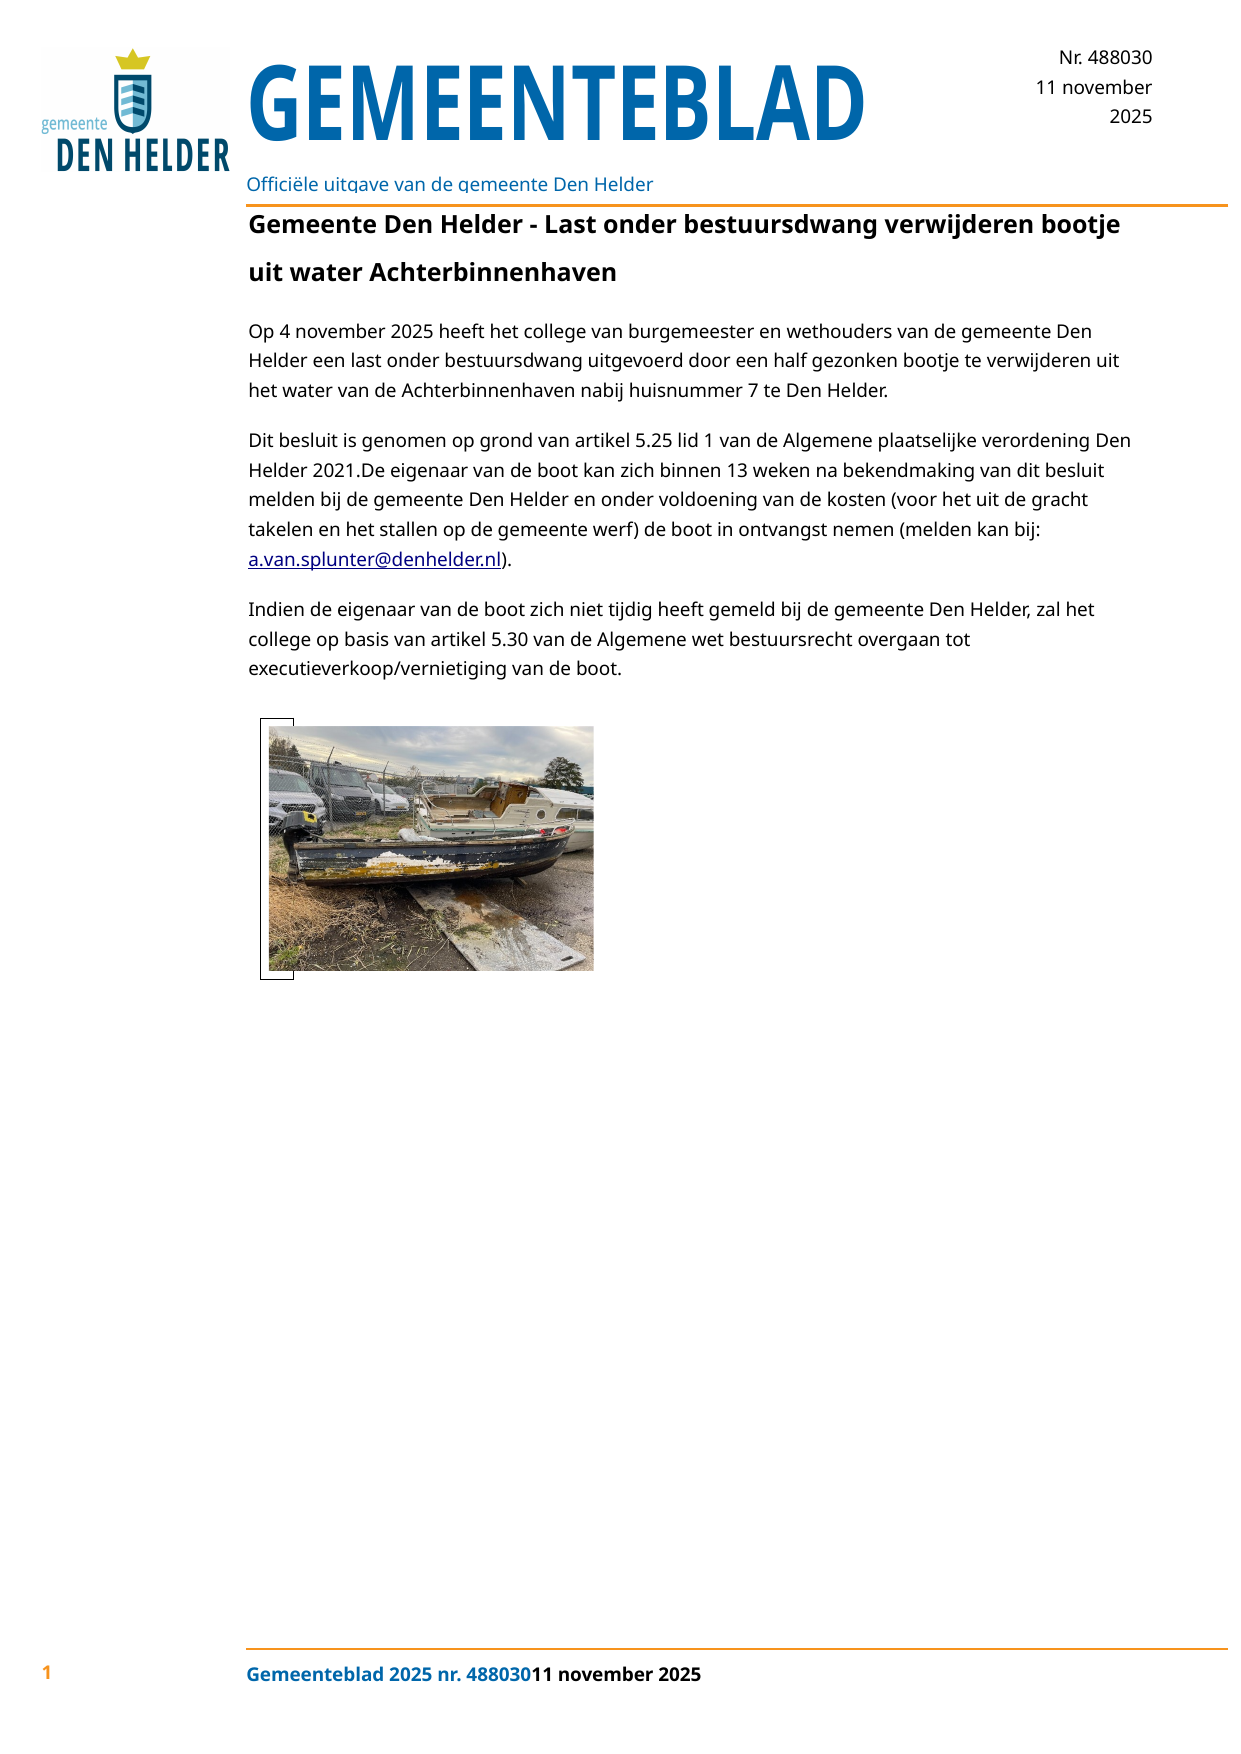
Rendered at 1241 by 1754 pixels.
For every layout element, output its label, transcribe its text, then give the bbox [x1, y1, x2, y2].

text Indien de eigenaar van de boot zich niet tijdig heeft gemeld bij de gemeente Den Helder, zal het college op basis van artikel 5.30 van de Algemene wet bestuursrecht overgaan tot executieverkoop/vernietiging van de boot. [248, 596, 1152, 681]
text Gemeente Den Helder - Last onder bestuursdwang verwijderen bootje uit water Achterbinnenhaven [248, 207, 1152, 288]
text Op 4 november 2025 heeft het college van burgemeester en wethouders van de gemeente Den Helder een last onder bestuursdwang uitgevoerd door een half gezonken bootje te verwijderen uit het water van de Achterbinnenhaven nabij huisnummer 7 te Den Helder. [248, 318, 1152, 403]
picture [268, 726, 594, 971]
picture [130, 157, 135, 172]
picture [220, 160, 224, 172]
picture [63, 144, 68, 165]
picture [182, 144, 187, 165]
picture [100, 154, 106, 172]
text Dit besluit is genomen op grond van artikel 5.25 lid 1 van de Algemene plaatselijke verordening Den Helder 2021.De eigenaar van de boot kan zich binnen 13 weken na bekendmaking van dit besluit melden bij de gemeente Den Helder en onder voldoening van de kosten (voor het uit de gracht takelen en het stallen op de gemeente werf) de boot in ontvangst nemen (melden kan bij: a.van.splunter@denhelder.nl). [248, 427, 1152, 572]
picture [41, 47, 231, 172]
